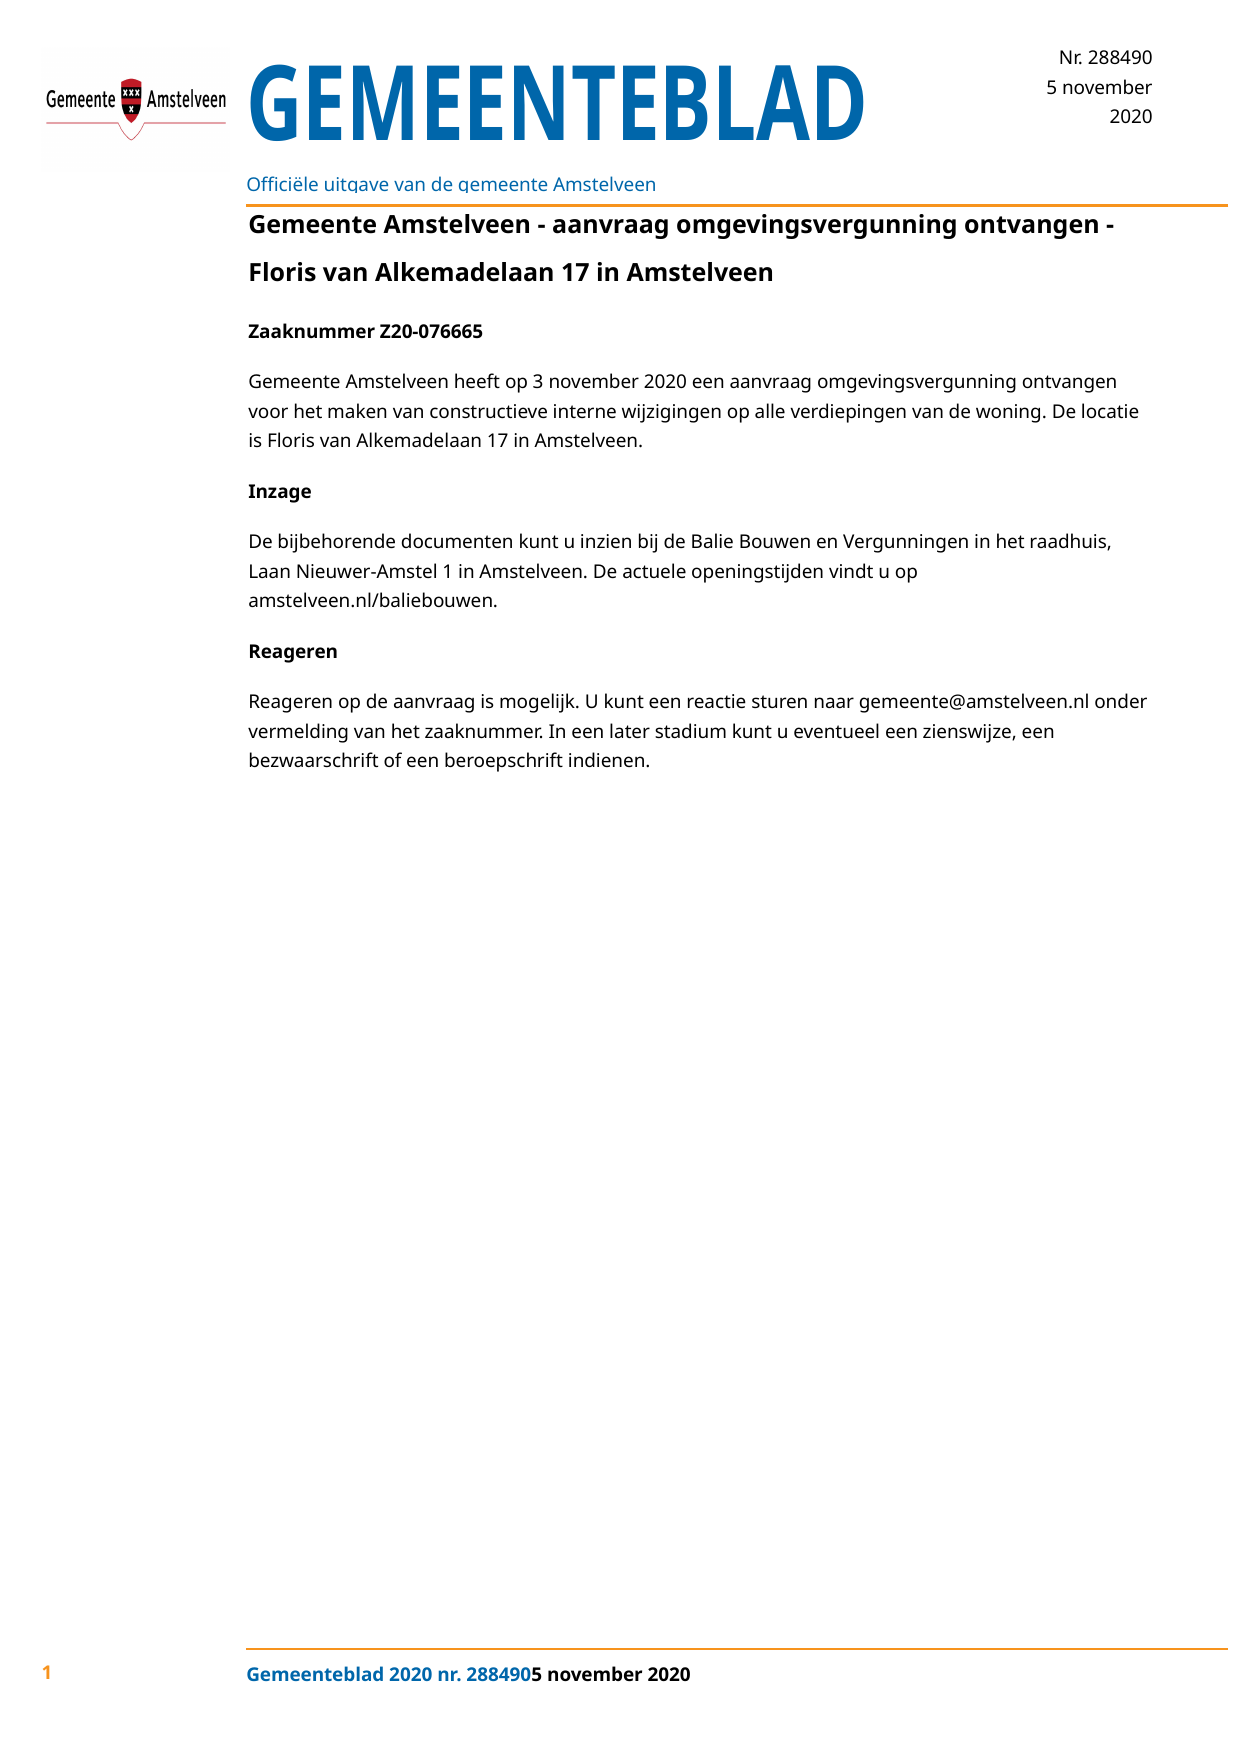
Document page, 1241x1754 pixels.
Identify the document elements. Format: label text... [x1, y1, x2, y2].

picture [41, 47, 231, 172]
text Gemeente Amstelveen - aanvraag omgevingsvergunning ontvangen - Floris van Alkemadelaan 17 in Amstelveen [248, 207, 1152, 288]
text Reageren op de aanvraag is mogelijk. U kunt een reactie sturen naar gemeente@amstelveen.nl onder vermelding van het zaaknummer. In een later stadium kunt u eventueel een zienswijze, een bezwaarschrift of een beroepschrift indienen. [248, 688, 1152, 773]
text Reageren [248, 638, 1152, 664]
text Gemeente Amstelveen heeft op 3 november 2020 een aanvraag omgevingsvergunning ontvangen voor het maken van constructieve interne wijzigingen op alle verdiepingen van de woning. De locatie is Floris van Alkemadelaan 17 in Amstelveen. [248, 368, 1152, 453]
text Inzage [248, 478, 1152, 504]
text Zaaknummer Z20-076665 [248, 318, 1152, 344]
text De bijbehorende documenten kunt u inzien bij de Balie Bouwen en Vergunningen in het raadhuis, Laan Nieuwer-Amstel 1 in Amstelveen. De actuele openingstijden vindt u op amstelveen.nl/baliebouwen. [248, 528, 1152, 613]
